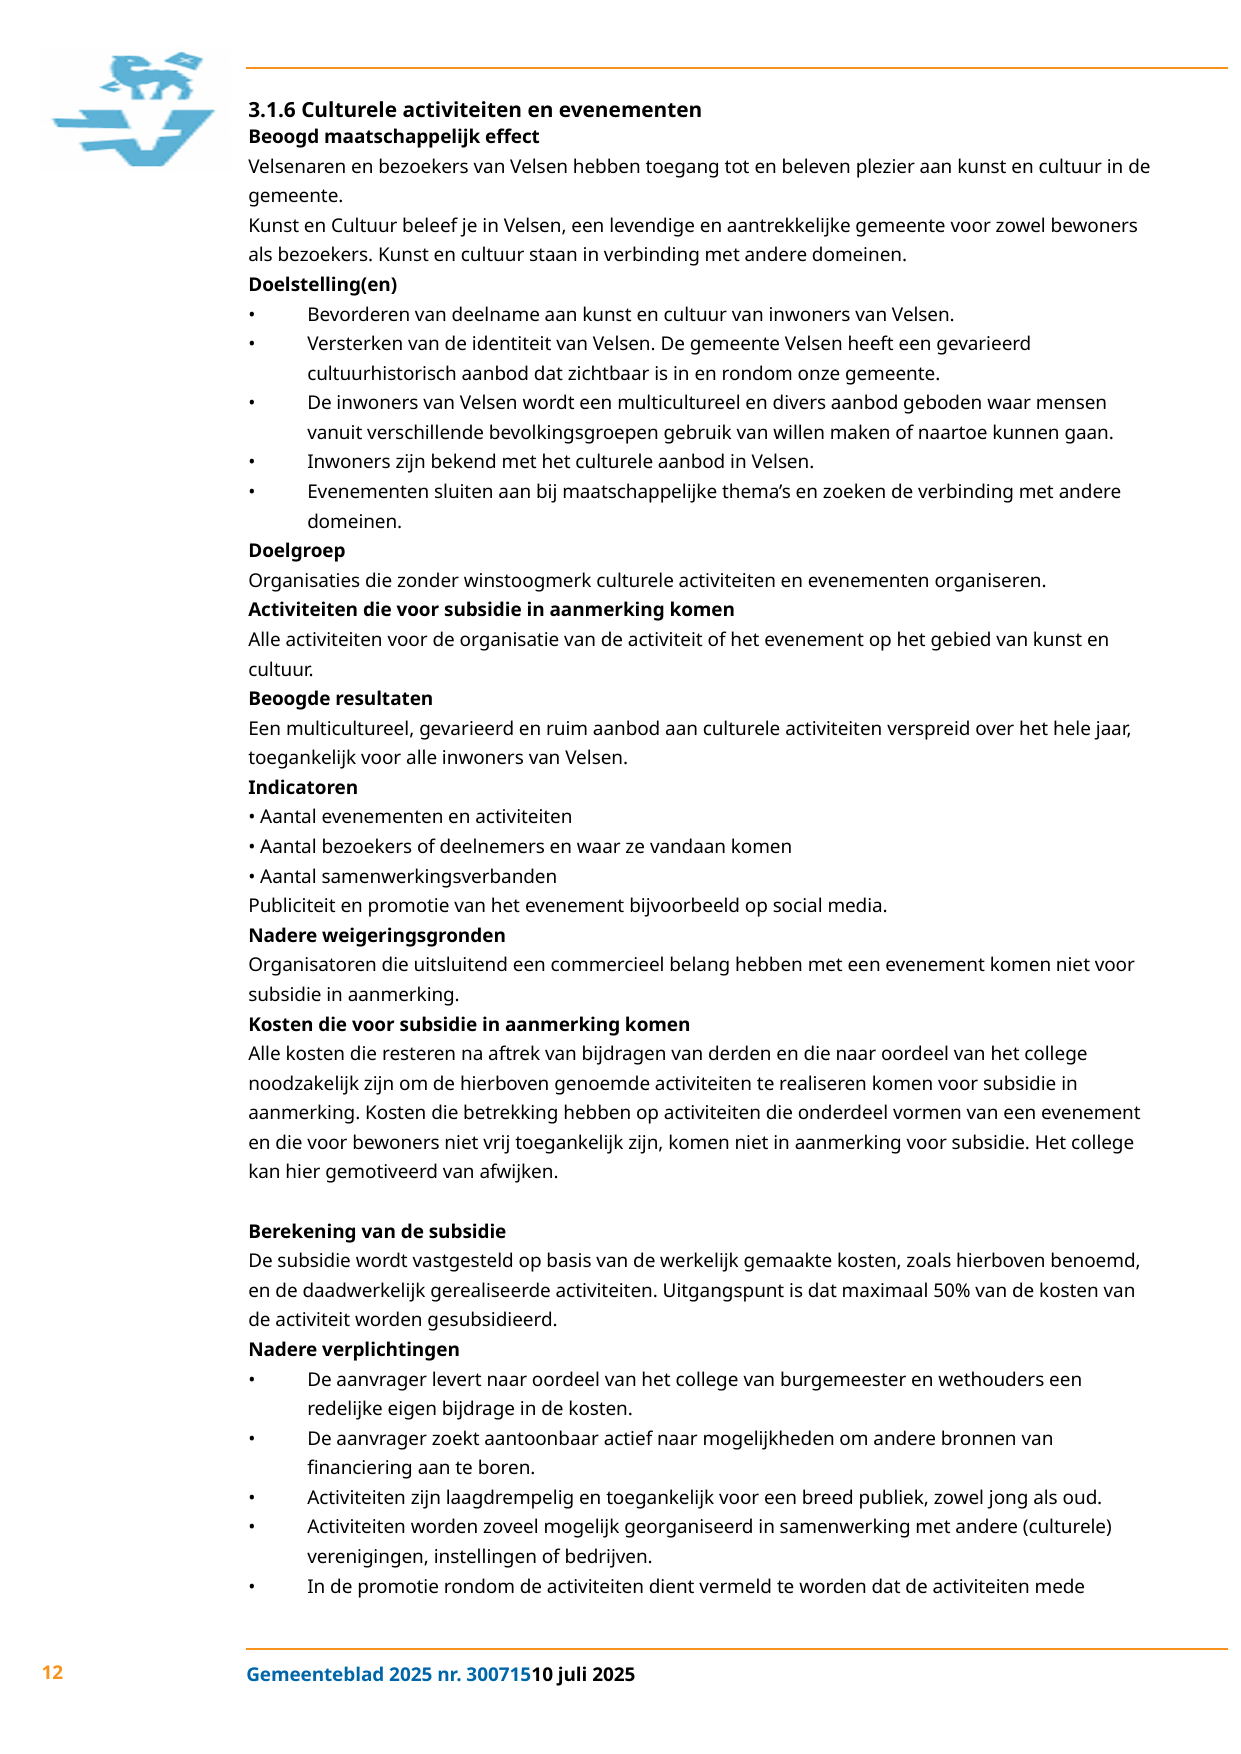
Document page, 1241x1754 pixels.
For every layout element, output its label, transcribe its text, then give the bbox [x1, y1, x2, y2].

list Activiteiten zijn laagdrempelig en toegankelijk voor een breed publiek, zowel jong als oud. [248, 1484, 1152, 1510]
text Velsenaren en bezoekers van Velsen hebben toegang tot en beleven plezier aan kunst en cultuur in de gemeente. [248, 153, 1152, 208]
text Doelstelling(en) [248, 271, 1152, 297]
text Kosten die voor subsidie in aanmerking komen [248, 1011, 1152, 1036]
text Beoogde resultaten [248, 685, 1152, 711]
text Publiciteit en promotie van het evenement bijvoorbeeld op social media. [248, 892, 1152, 918]
list Evenementen sluiten aan bij maatschappelijke thema’s en zoeken de verbinding met andere domeinen. [248, 478, 1152, 533]
text Beoogd maatschappelijk effect [248, 123, 1152, 149]
list In de promotie rondom de activiteiten dient vermeld te worden dat de activiteiten mede [248, 1573, 1152, 1598]
list De inwoners van Velsen wordt een multicultureel en divers aanbod geboden waar mensen vanuit verschillende bevolkingsgroepen gebruik van willen maken of naartoe kunnen gaan. [248, 389, 1152, 445]
text Kunst en Cultuur beleef je in Velsen, een levendige en aantrekkelijke gemeente voor zowel bewoners als bezoekers. Kunst en cultuur staan in verbinding met andere domeinen. [248, 212, 1152, 267]
text Een multicultureel, gevarieerd en ruim aanbod aan culturele activiteiten verspreid over het hele jaar, toegankelijk voor alle inwoners van Velsen. [248, 715, 1152, 770]
text Nadere verplichtingen [248, 1336, 1152, 1362]
text Berekening van de subsidie [248, 1218, 1152, 1243]
text Alle activiteiten voor de organisatie van de activiteit of het evenement op het gebied van kunst en cultuur. [248, 626, 1152, 681]
text Activiteiten die voor subsidie in aanmerking komen [248, 597, 1152, 622]
text Organisatoren die uitsluitend een commercieel belang hebben met een evenement komen niet voor subsidie in aanmerking. [248, 952, 1152, 1007]
picture [41, 47, 231, 172]
list Activiteiten worden zoveel mogelijk georganiseerd in samenwerking met andere (culturele) verenigingen, instellingen of bedrijven. [248, 1514, 1152, 1569]
list De aanvrager zoekt aantoonbaar actief naar mogelijkheden om andere bronnen van financiering aan te boren. [248, 1425, 1152, 1480]
text Alle kosten die resteren na aftrek van bijdragen van derden en die naar oordeel van het college noodzakelijk zijn om de hierboven genoemde activiteiten te realiseren komen voor subsidie in aanmerking. Kosten die betrekking hebben op activiteiten die onderdeel vormen van een evenement en die voor bewoners niet vrij toegankelijk zijn, komen niet in aanmerking voor subsidie. Het college kan hier gemotiveerd van afwijken. [248, 1040, 1152, 1184]
list Inwoners zijn bekend met het culturele aanbod in Velsen. [248, 449, 1152, 474]
text • Aantal evenementen en activiteiten [248, 804, 1152, 829]
list De aanvrager levert naar oordeel van het college van burgemeester en wethouders een redelijke eigen bijdrage in de kosten. [248, 1366, 1152, 1421]
text Doelgroep [248, 537, 1152, 563]
list Versterken van de identiteit van Velsen. De gemeente Velsen heeft een gevarieerd cultuurhistorisch aanbod dat zichtbaar is in en rondom onze gemeente. [248, 330, 1152, 386]
list Bevorderen van deelname aan kunst en cultuur van inwoners van Velsen. [248, 301, 1152, 326]
text 3.1.6 Culturele activiteiten en evenementen [248, 95, 1152, 123]
text Indicatoren [248, 774, 1152, 800]
text Organisaties die zonder winstoogmerk culturele activiteiten en evenementen organiseren. [248, 567, 1152, 593]
text Nadere weigeringsgronden [248, 922, 1152, 948]
text • Aantal samenwerkingsverbanden [248, 863, 1152, 888]
text De subsidie wordt vastgesteld op basis van de werkelijk gemaakte kosten, zoals hierboven benoemd, en de daadwerkelijk gerealiseerde activiteiten. Uitgangspunt is dat maximaal 50% van de kosten van de activiteit worden gesubsidieerd. [248, 1247, 1152, 1332]
text • Aantal bezoekers of deelnemers en waar ze vandaan komen [248, 833, 1152, 859]
